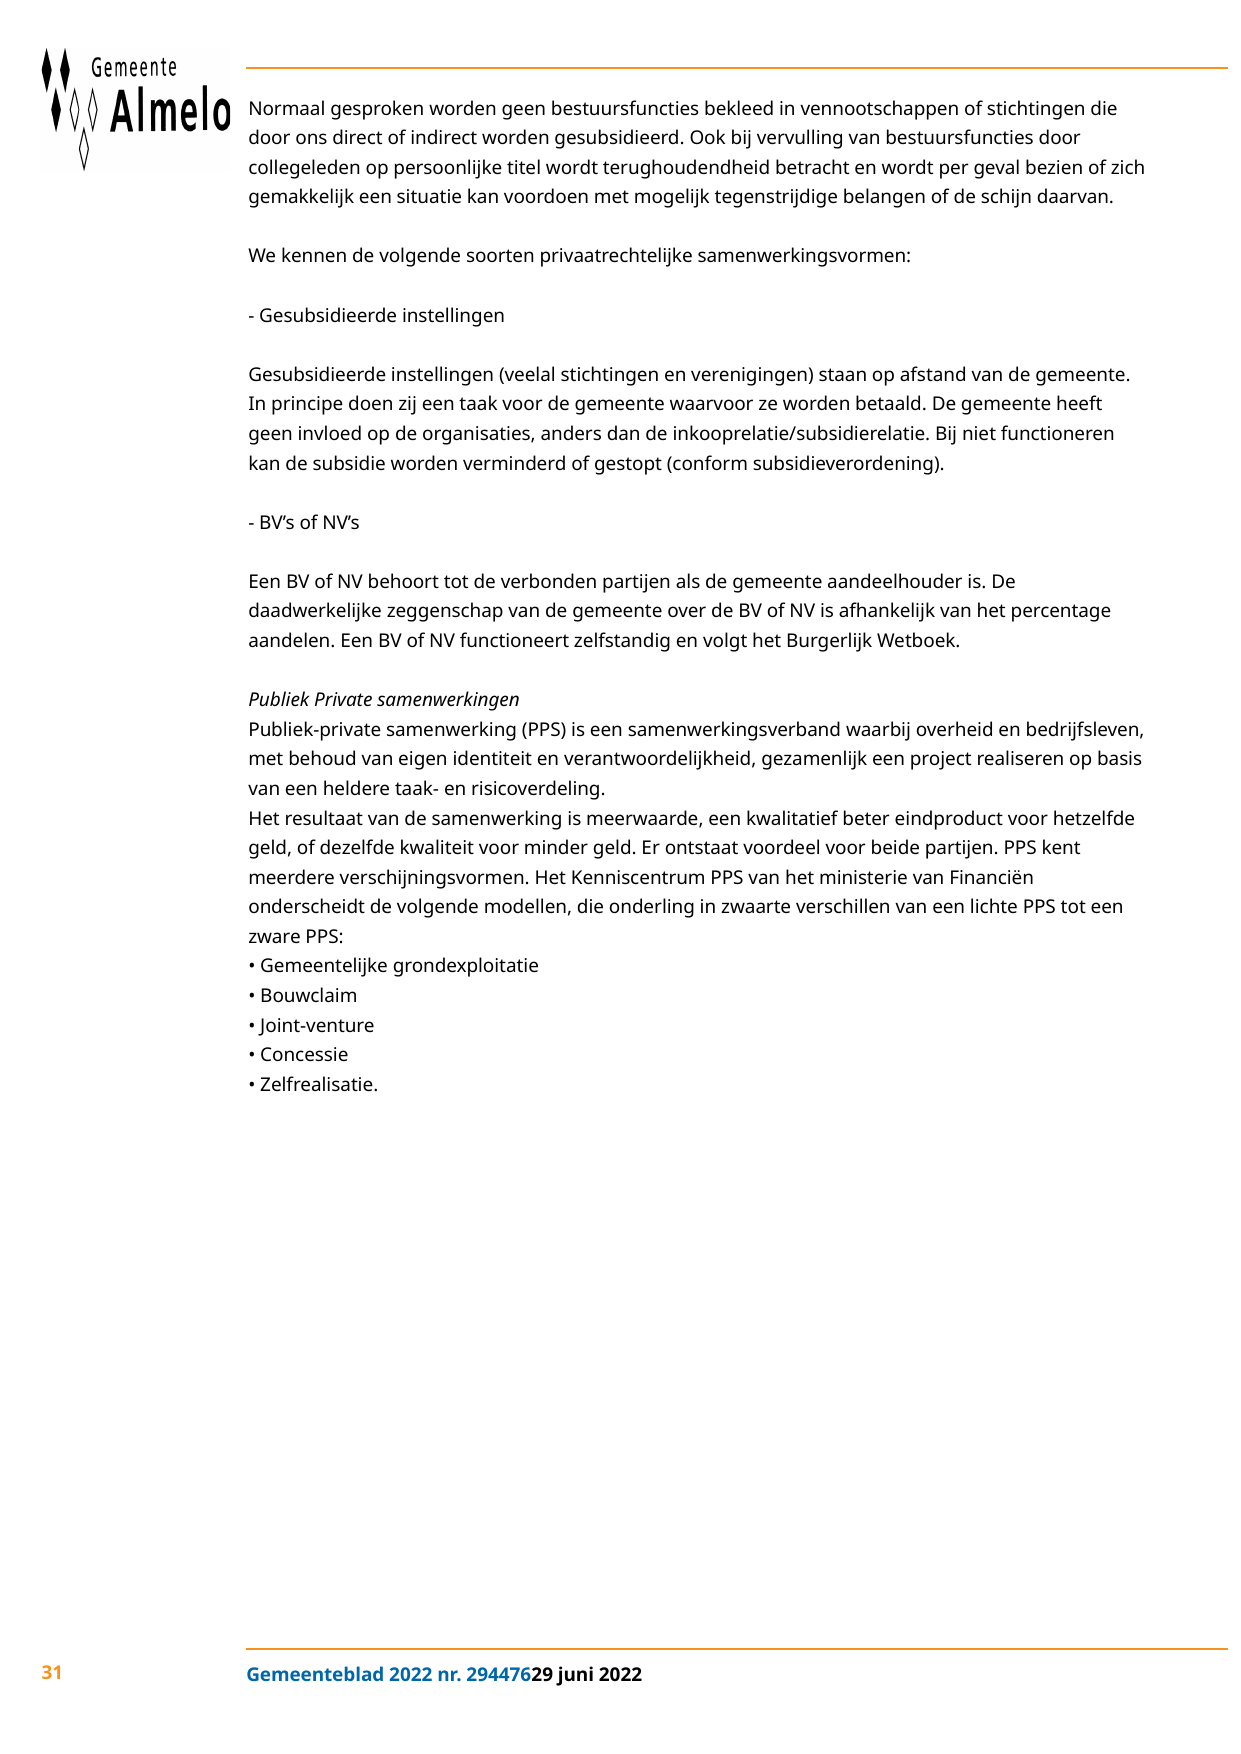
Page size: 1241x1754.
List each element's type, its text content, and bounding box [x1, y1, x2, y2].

text • Gemeentelijke grondexploitatie [248, 953, 1152, 978]
text • Zelfrealisatie. [248, 1071, 1152, 1097]
text • Concessie [248, 1041, 1152, 1067]
text - Gesubsidieerde instellingen [248, 302, 1152, 328]
text • Joint-venture [248, 1012, 1152, 1038]
picture [41, 47, 231, 172]
text Publiek Private samenwerkingen [248, 686, 1152, 712]
text Publiek-private samenwerking (PPS) is een samenwerkingsverband waarbij overheid en bedrijfsleven, met behoud van eigen identiteit en verantwoordelijkheid, gezamenlijk een project realiseren op basis van een heldere taak- en risicoverdeling. [248, 716, 1152, 801]
text Gesubsidieerde instellingen (veelal stichtingen en verenigingen) staan op afstand van de gemeente. In principe doen zij een taak voor de gemeente waarvoor ze worden betaald. De gemeente heeft geen invloed op de organisaties, anders dan de inkooprelatie/subsidierelatie. Bij niet functioneren kan de subsidie worden verminderd of gestopt (conform subsidieverordening). [248, 361, 1152, 476]
text • Bouwclaim [248, 982, 1152, 1008]
text Het resultaat van de samenwerking is meerwaarde, een kwalitatief beter eindproduct voor hetzelfde geld, of dezelfde kwaliteit voor minder geld. Er ontstaat voordeel voor beide partijen. PPS kent meerdere verschijningsvormen. Het Kenniscentrum PPS van het ministerie van Financiën onderscheidt de volgende modellen, die onderling in zwaarte verschillen van een lichte PPS tot een zware PPS: [248, 805, 1152, 949]
text Een BV of NV behoort tot de verbonden partijen als de gemeente aandeelhouder is. De daadwerkelijke zeggenschap van de gemeente over de BV of NV is afhankelijk van het percentage aandelen. Een BV of NV functioneert zelfstandig en volgt het Burgerlijk Wetboek. [248, 568, 1152, 653]
text Normaal gesproken worden geen bestuursfuncties bekleed in vennootschappen of stichtingen die door ons direct of indirect worden gesubsidieerd. Ook bij vervulling van bestuursfuncties door collegeleden op persoonlijke titel wordt terughoudendheid betracht en wordt per geval bezien of zich gemakkelijk een situatie kan voordoen met mogelijk tegenstrijdige belangen of de schijn daarvan. [248, 95, 1152, 209]
text - BV’s of NV’s [248, 509, 1152, 535]
text We kennen de volgende soorten privaatrechtelijke samenwerkingsvormen: [248, 243, 1152, 268]
